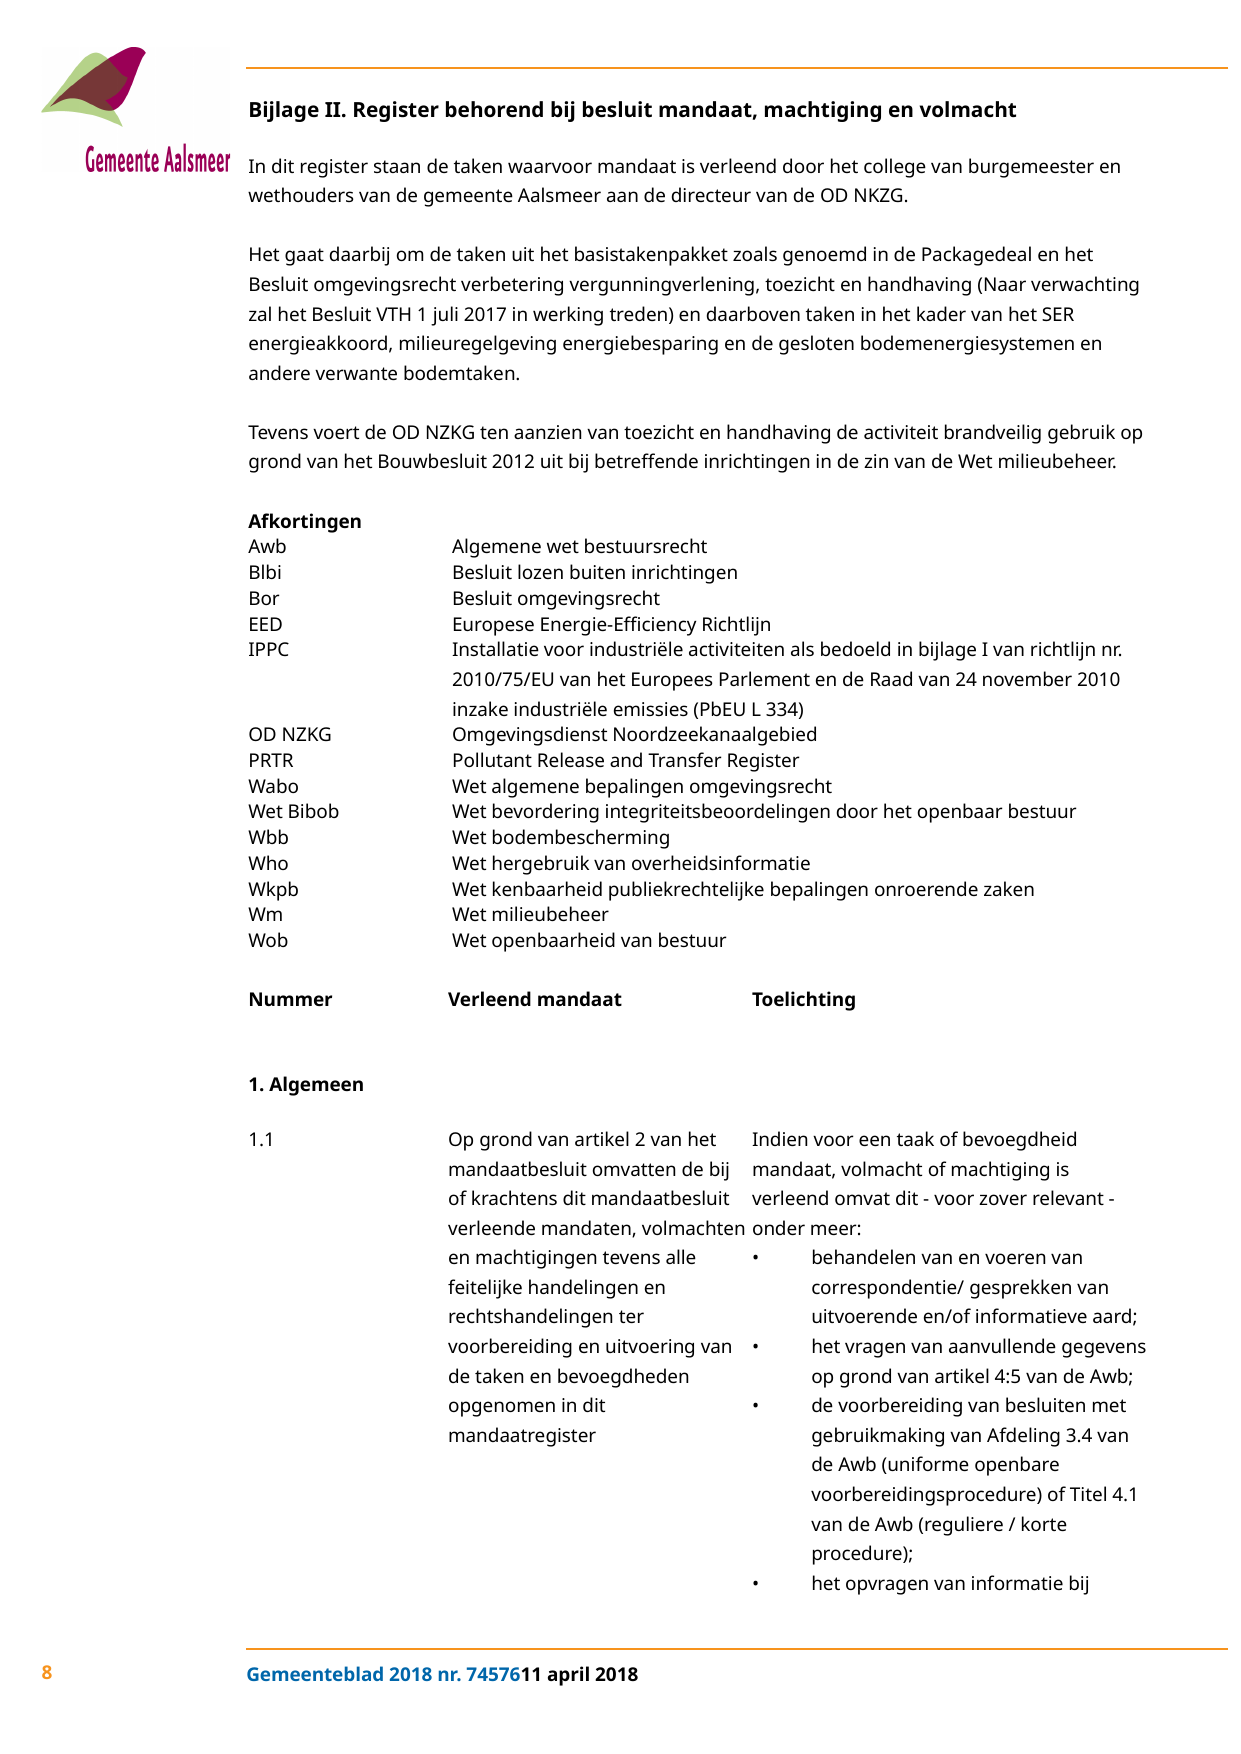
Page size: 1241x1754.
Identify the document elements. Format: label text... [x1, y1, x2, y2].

text Tevens voert de OD NZKG ten aanzien van toezicht en handhaving de activiteit brandveilig gebruik op grond van het Bouwbesluit 2012 uit bij betreffende inrichtingen in de zin van de Wet milieubeheer. [248, 419, 1152, 474]
text In dit register staan de taken waarvoor mandaat is verleend door het college van burgemeester en wethouders van de gemeente Aalsmeer aan de directeur van de OD NKZG. [248, 153, 1152, 208]
table_cell Wet milieubeheer [452, 902, 1152, 927]
table_cell Blbi [248, 560, 452, 585]
table_cell Pollutant Release and Transfer Register [452, 747, 1152, 773]
table_cell Wet algemene bepalingen omgevingsrecht [452, 773, 1152, 799]
picture [41, 47, 231, 172]
table_cell Who [248, 850, 452, 876]
table_header Verleend mandaat [448, 986, 752, 1041]
table_cell 1.1 [248, 1126, 448, 1596]
table_header Toelichting [752, 986, 1152, 1041]
table_cell Wbb [248, 825, 452, 850]
text Het gaat daarbij om de taken uit het basistakenpakket zoals genoemd in de Packagedeal en het Besluit omgevingsrecht verbetering vergunningverlening, toezicht en handhaving (Naar verwachting zal het Besluit VTH 1 juli 2017 in werking treden) en daarboven taken in het kader van het SER energieakkoord, milieuregelgeving energiebesparing en de gesloten bodemenergiesystemen en andere verwante bodemtaken. [248, 242, 1152, 386]
table_header Afkortingen [248, 508, 1152, 534]
text Bijlage II. Register behorend bij besluit mandaat, machtiging en volmacht [248, 95, 1152, 123]
table_cell PRTR [248, 747, 452, 773]
table_cell Wabo [248, 773, 452, 799]
table_cell Installatie voor industriële activiteiten als bedoeld in bijlage I van richtlijn nr. 2010/75/EU van het Europees Parlement en de Raad van 24 november 2010 inzake industriële emissies (PbEU L 334) [452, 637, 1152, 722]
table_cell EED [248, 611, 452, 637]
table_header Nummer [248, 986, 448, 1041]
table_cell Bor [248, 585, 452, 611]
table_cell Awb [248, 534, 452, 559]
table_cell Algemene wet bestuursrecht [452, 534, 1152, 559]
table_cell Omgevingsdienst Noordzeekanaalgebied [452, 722, 1152, 747]
table_cell Wet kenbaarheid publiekrechtelijke bepalingen onroerende zaken [452, 876, 1152, 902]
table_cell 1. Algemeen [248, 1041, 1152, 1126]
table_cell Wet bodembescherming [452, 825, 1152, 850]
table_cell Wob [248, 928, 452, 953]
table_cell OD NZKG [248, 722, 452, 747]
table_cell Op grond van artikel 2 van het mandaatbesluit omvatten de bij of krachtens dit mandaatbesluit verleende mandaten, volmachten en machtigingen tevens alle feitelijke handelingen en rechtshandelingen ter voorbereiding en uitvoering van de taken en bevoegdheden opgenomen in dit mandaatregister [448, 1126, 752, 1596]
table_cell Wet Bibob [248, 799, 452, 824]
table_cell Indien voor een taak of bevoegdheid mandaat, volmacht of machtiging is verleend omvat dit - voor zover relevant - onder meer: behandelen van en voeren van correspondentie/ gesprekken van uitvoerende en/of informatieve aard; het vragen van aanvullende gegevens op grond van artikel 4:5 van de Awb; de voorbereiding van besluiten met gebruikmaking van Afdeling 3.4 van de Awb (uniforme openbare voorbereidingsprocedure) of Titel 4.1 van de Awb (reguliere / korte procedure); het opvragen van informatie bij [752, 1126, 1152, 1596]
table_cell Wet bevordering integriteitsbeoordelingen door het openbaar bestuur [452, 799, 1152, 824]
table_cell Wm [248, 902, 452, 927]
table_cell Wkpb [248, 876, 452, 902]
table_cell Wet hergebruik van overheidsinformatie [452, 850, 1152, 876]
table_cell Europese Energie-Efficiency Richtlijn [452, 611, 1152, 637]
table_cell Besluit lozen buiten inrichtingen [452, 560, 1152, 585]
table_cell IPPC [248, 637, 452, 722]
table_cell Wet openbaarheid van bestuur [452, 928, 1152, 953]
table_cell Besluit omgevingsrecht [452, 585, 1152, 611]
